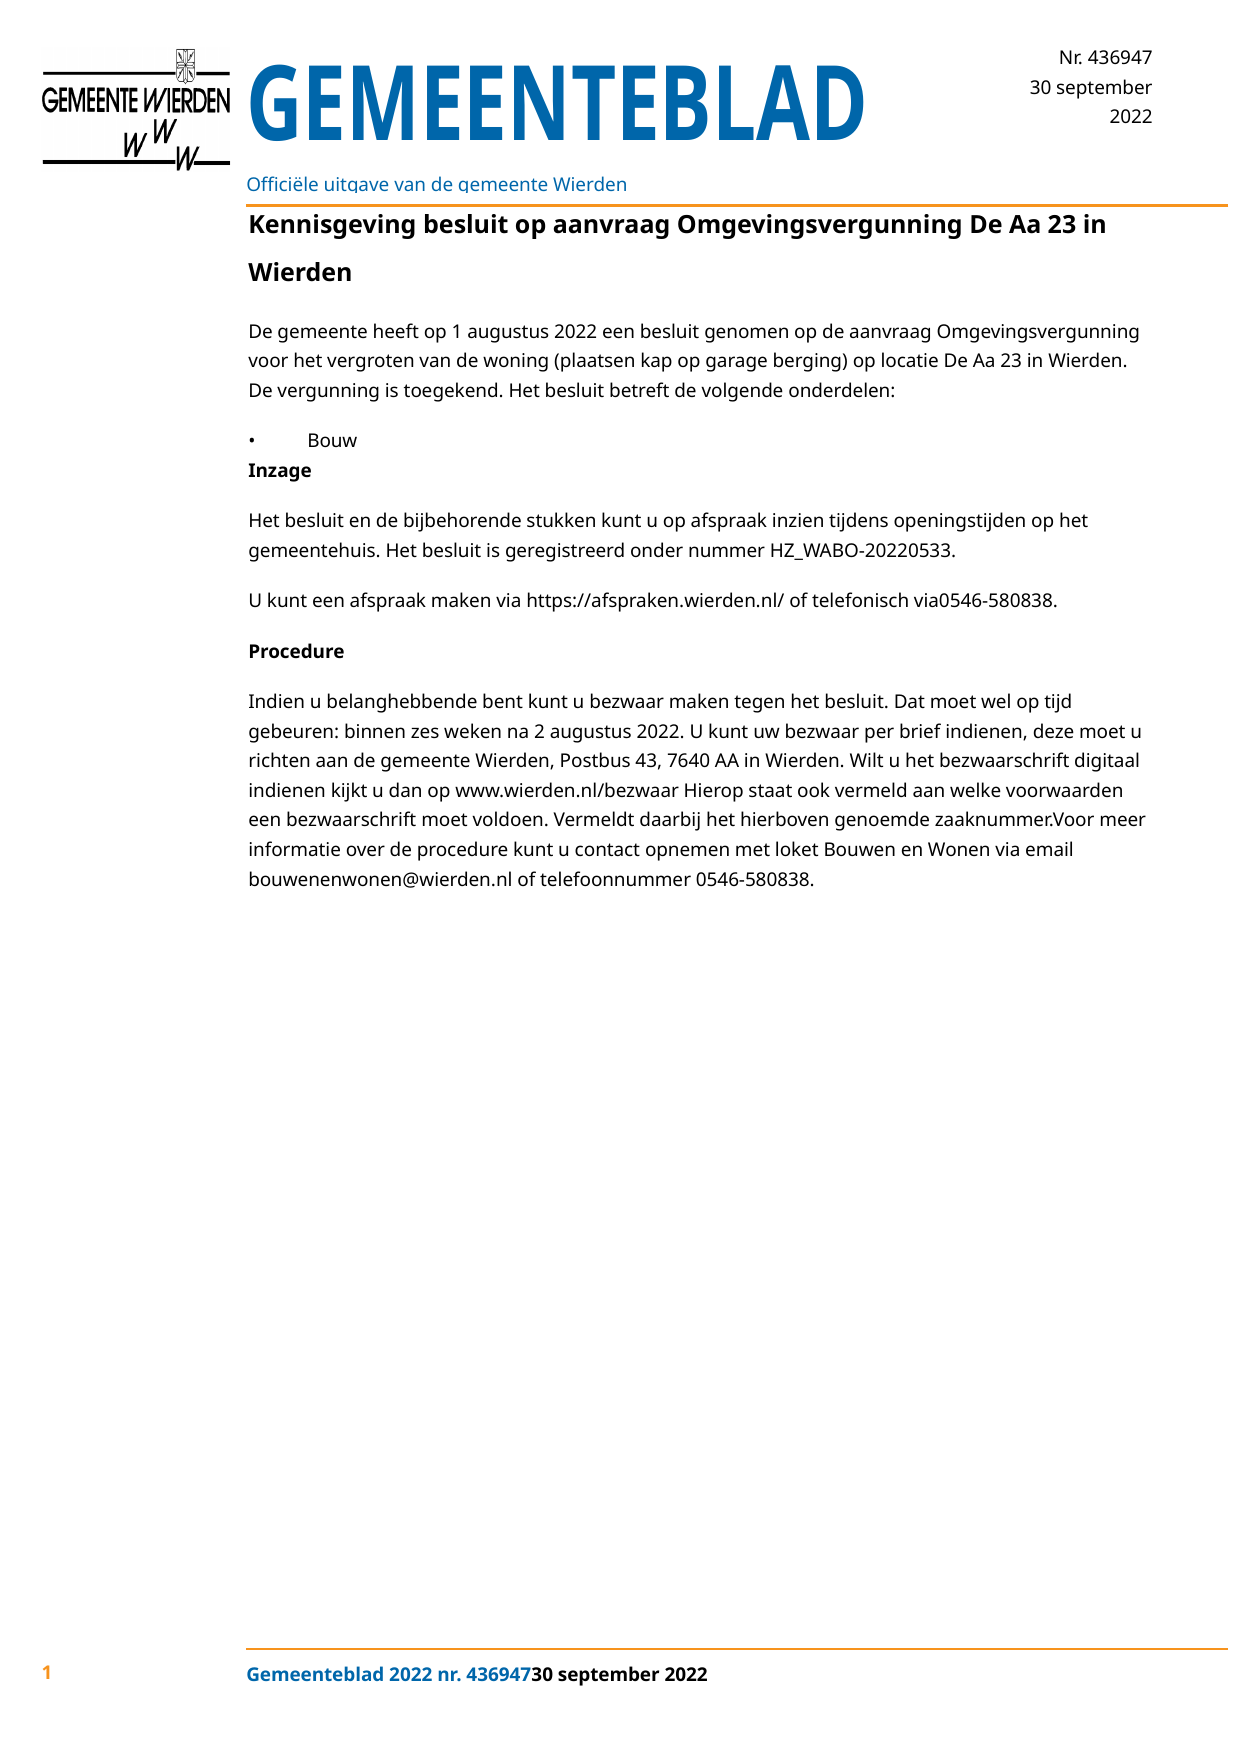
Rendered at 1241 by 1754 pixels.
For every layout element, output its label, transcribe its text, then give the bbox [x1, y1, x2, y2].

text Kennisgeving besluit op aanvraag Omgevingsvergunning De Aa 23 in Wierden [248, 207, 1152, 288]
list Bouw [248, 427, 1152, 453]
text Procedure [248, 638, 1152, 664]
text De gemeente heeft op 1 augustus 2022 een besluit genomen op de aanvraag Omgevingsvergunning voor het vergroten van de woning (plaatsen kap op garage berging) op locatie De Aa 23 in Wierden. De vergunning is toegekend. Het besluit betreft de volgende onderdelen: [248, 318, 1152, 403]
text U kunt een afspraak maken via https://afspraken.wierden.nl/ of telefonisch via0546-580838. [248, 587, 1152, 613]
text Inzage [248, 457, 1152, 483]
text Het besluit en de bijbehorende stukken kunt u op afspraak inzien tijdens openingstijden op het gemeentehuis. Het besluit is geregistreerd onder nummer HZ_WABO-20220533. [248, 507, 1152, 563]
picture [41, 47, 231, 172]
text Indien u belanghebbende bent kunt u bezwaar maken tegen het besluit. Dat moet wel op tijd gebeuren: binnen zes weken na 2 augustus 2022. U kunt uw bezwaar per brief indienen, deze moet u richten aan de gemeente Wierden, Postbus 43, 7640 AA in Wierden. Wilt u het bezwaarschrift digitaal indienen kijkt u dan op www.wierden.nl/bezwaar Hierop staat ook vermeld aan welke voorwaarden een bezwaarschrift moet voldoen. Vermeldt daarbij het hierboven genoemde zaaknummer.Voor meer informatie over de procedure kunt u contact opnemen met loket Bouwen en Wonen via email bouwenenwonen@wierden.nl of telefoonnummer 0546-580838. [248, 688, 1152, 892]
